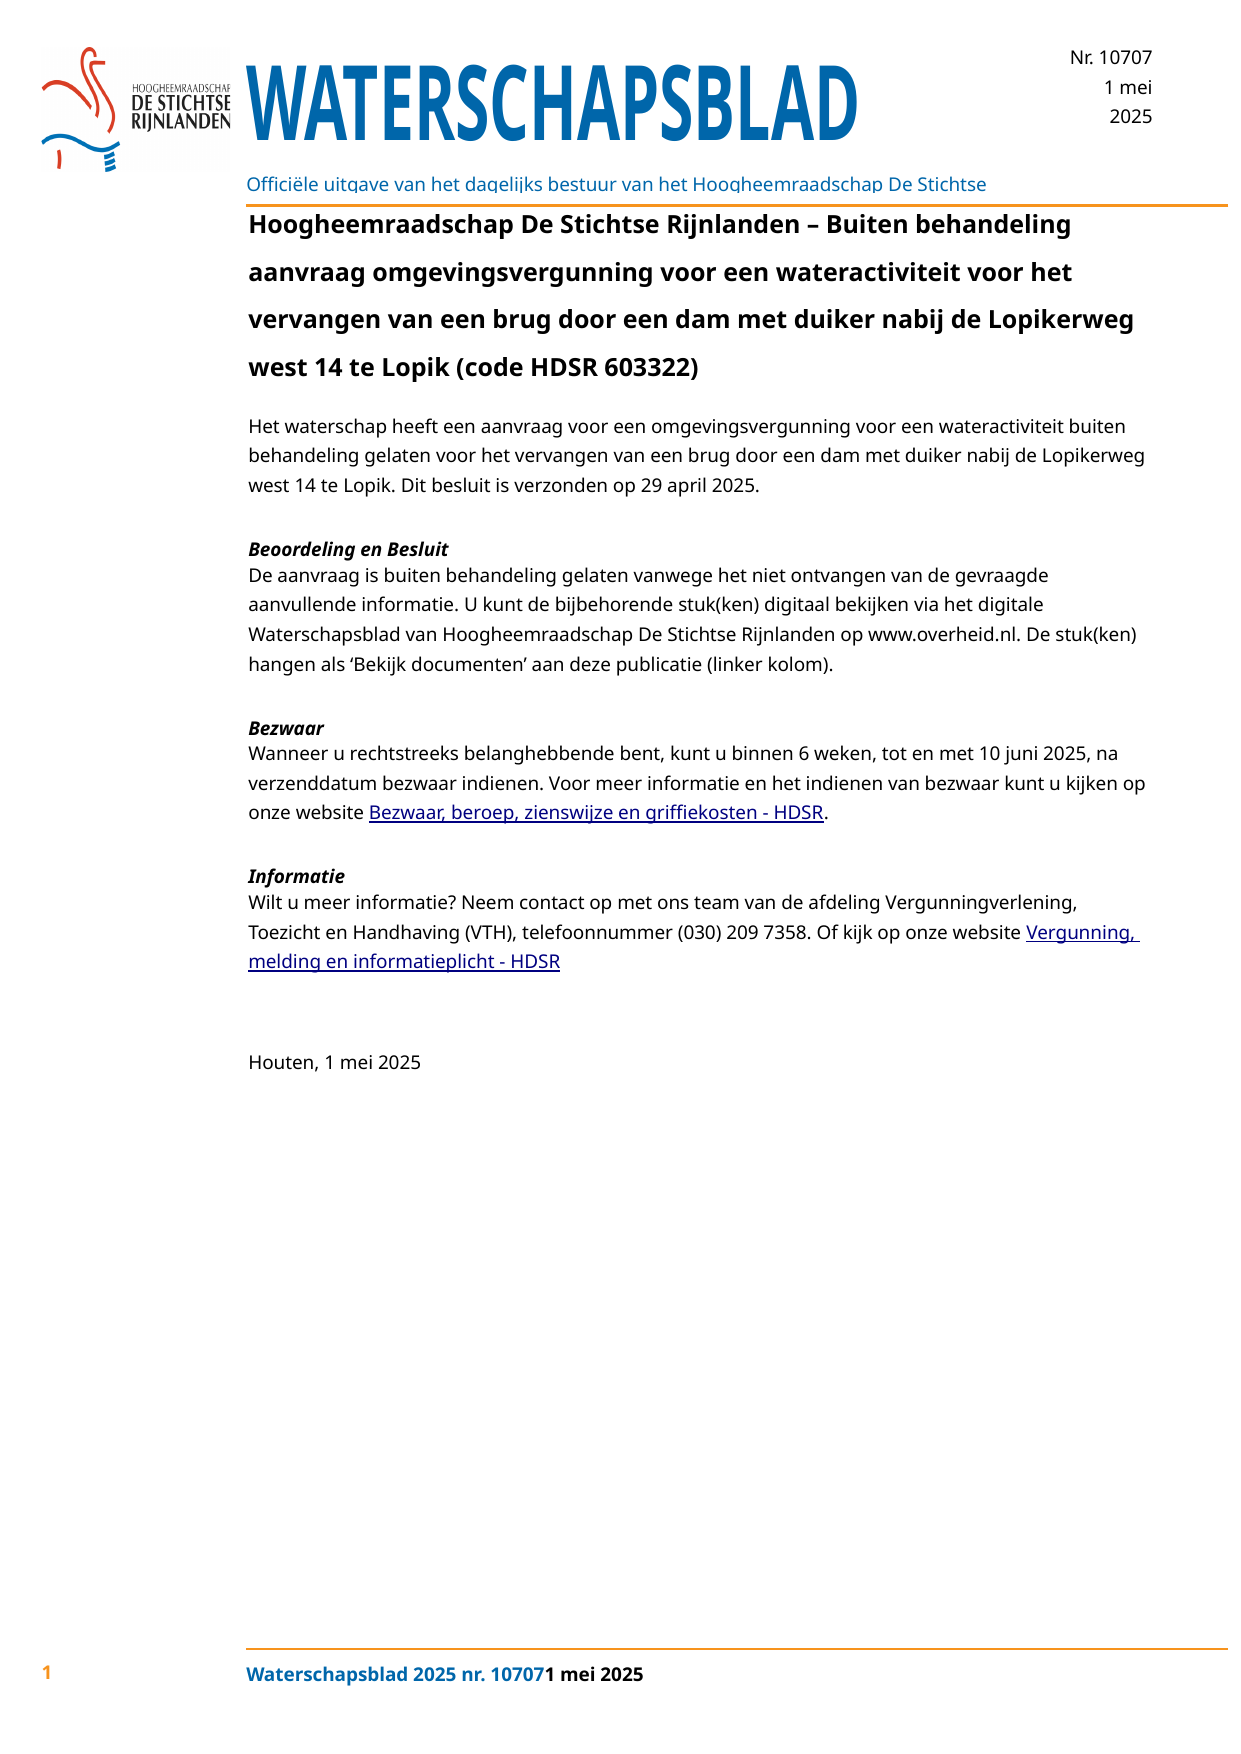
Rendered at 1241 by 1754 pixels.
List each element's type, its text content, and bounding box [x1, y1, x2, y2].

text Houten, 1 mei 2025 [248, 1049, 1152, 1075]
text Beoordeling en Besluit [248, 536, 1152, 562]
text Wanneer u rechtstreeks belanghebbende bent, kunt u binnen 6 weken, tot en met 10 juni 2025, na verzenddatum bezwaar indienen. Voor meer informatie en het indienen van bezwaar kunt u kijken op onze website Bezwaar, beroep, zienswijze en griffiekosten - HDSR. [248, 740, 1152, 825]
text Bezwaar [248, 715, 1152, 740]
text Het waterschap heeft een aanvraag voor een omgevingsvergunning voor een wateractiviteit buiten behandeling gelaten voor het vervangen van een brug door een dam met duiker nabij de Lopikerweg west 14 te Lopik. Dit besluit is verzonden op 29 april 2025. [248, 413, 1152, 498]
text Wilt u meer informatie? Neem contact op met ons team van de afdeling Vergunningverlening, Toezicht en Handhaving (VTH), telefoonnummer (030) 209 7358. Of kijk op onze website Vergunning, melding en informatieplicht - HDSR [248, 889, 1152, 974]
text Hoogheemraadschap De Stichtse Rijnlanden – Buiten behandeling aanvraag omgevingsvergunning voor een wateractiviteit voor het vervangen van een brug door een dam met duiker nabij de Lopikerweg west 14 te Lopik (code HDSR 603322) [248, 207, 1152, 384]
picture [41, 47, 231, 172]
text De aanvraag is buiten behandeling gelaten vanwege het niet ontvangen van de gevraagde aanvullende informatie. U kunt de bijbehorende stuk(ken) digitaal bekijken via het digitale Waterschapsblad van Hoogheemraadschap De Stichtse Rijnlanden op www.overheid.nl. De stuk(ken) hangen als ‘Bekijk documenten’ aan deze publicatie (linker kolom). [248, 562, 1152, 676]
text Informatie [248, 863, 1152, 889]
